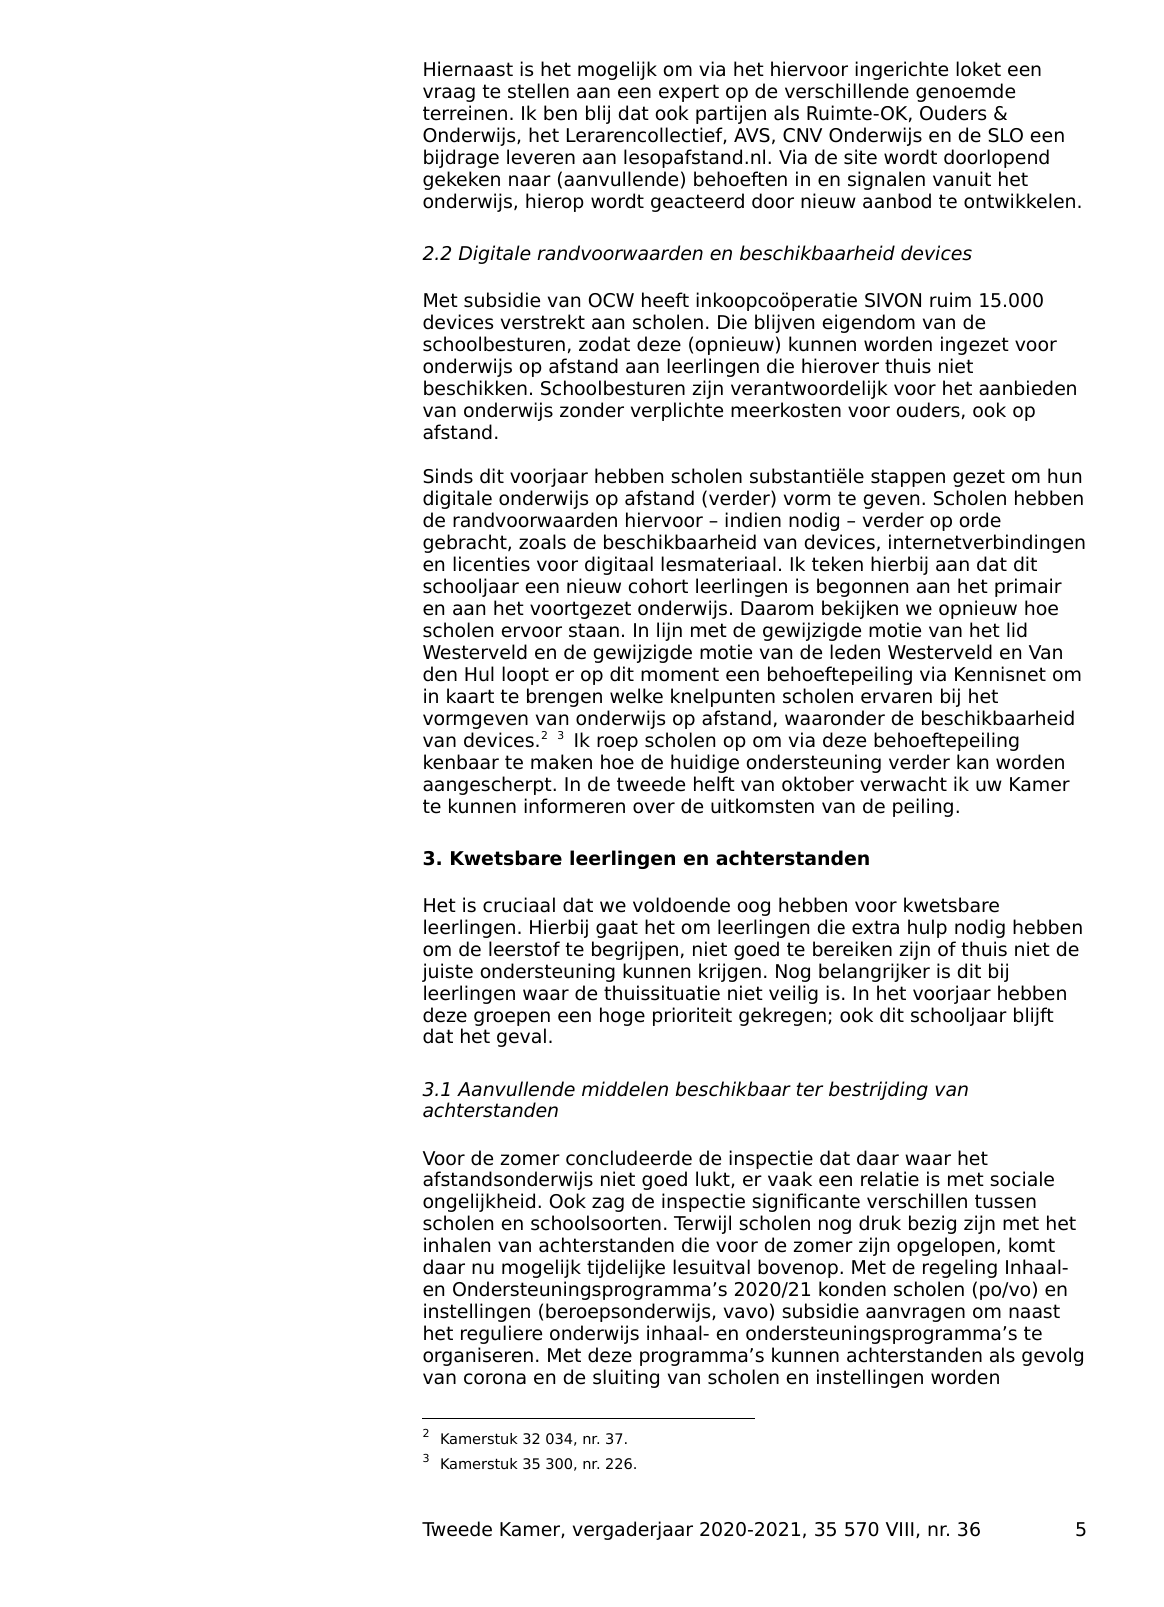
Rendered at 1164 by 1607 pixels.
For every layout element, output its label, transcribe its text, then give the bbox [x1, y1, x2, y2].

text Sinds dit voorjaar hebben scholen substantiële stappen gezet om hun digitale onderwijs op afstand (verder) vorm te geven. Scholen hebben de randvoorwaarden hiervoor – indien nodig – verder op orde gebracht, zoals de beschikbaarheid van devices, internetverbindingen en licenties voor digitaal lesmateriaal. Ik teken hierbij aan dat dit schooljaar een nieuw cohort leerlingen is begonnen aan het primair en aan het voortgezet onderwijs. Daarom bekijken we opnieuw hoe scholen ervoor staan. In lijn met de gewijzigde motie van het lid Westerveld en de gewijzigde motie van de leden Westerveld en Van den Hul loopt er op dit moment een behoeftepeiling via Kennisnet om in kaart te brengen welke knelpunten scholen ervaren bij het vormgeven van onderwijs op afstand, waaronder de beschikbaarheid van devices. Ik roep scholen op om via deze behoeftepeiling kenbaar te maken hoe de huidige ondersteuning verder kan worden aangescherpt. In de tweede helft van oktober verwacht ik uw Kamer te kunnen informeren over de uitkomsten van de peiling. [422, 466, 1087, 818]
subtitle 3.1 Aanvullende middelen beschikbaar ter bestrijding van achterstanden [422, 1078, 1087, 1122]
text Kamerstuk 32 034, nr. 37. [422, 1427, 1087, 1449]
text Voor de zomer concludeerde de inspectie dat daar waar het afstandsonderwijs niet goed lukt, er vaak een relatie is met sociale ongelijkheid. Ook zag de inspectie significante verschillen tussen scholen en schoolsoorten. Terwijl scholen nog druk bezig zijn met het inhalen van achterstanden die voor de zomer zijn opgelopen, komt daar nu mogelijk tijdelijke lesuitval bovenop. Met de regeling Inhaal- en Ondersteuningsprogramma’s 2020/21 konden scholen (po/vo) en instellingen (beroepsonderwijs, vavo) subsidie aanvragen om naast het reguliere onderwijs inhaal- en ondersteuningsprogramma’s te organiseren. Met deze programma’s kunnen achterstanden als gevolg van corona en de sluiting van scholen en instellingen worden [422, 1147, 1087, 1389]
text Kamerstuk 35 300, nr. 226. [422, 1452, 1087, 1474]
text Hiernaast is het mogelijk om via het hiervoor ingerichte loket een vraag te stellen aan een expert op de verschillende genoemde terreinen. Ik ben blij dat ook partijen als Ruimte-OK, Ouders & Onderwijs, het Lerarencollectief, AVS, CNV Onderwijs en de SLO een bijdrage leveren aan lesopafstand.nl. Via de site wordt doorlopend gekeken naar (aanvullende) behoeften in en signalen vanuit het onderwijs, hierop wordt geacteerd door nieuw aanbod te ontwikkelen. [422, 59, 1087, 213]
text Met subsidie van OCW heeft inkoopcoöperatie SIVON ruim 15.000 devices verstrekt aan scholen. Die blijven eigendom van de schoolbesturen, zodat deze (opnieuw) kunnen worden ingezet voor onderwijs op afstand aan leerlingen die hierover thuis niet beschikken. Schoolbesturen zijn verantwoordelijk voor het aanbieden van onderwijs zonder verplichte meerkosten voor ouders, ook op afstand. [422, 290, 1087, 444]
text Het is cruciaal dat we voldoende oog hebben voor kwetsbare leerlingen. Hierbij gaat het om leerlingen die extra hulp nodig hebben om de leerstof te begrijpen, niet goed te bereiken zijn of thuis niet de juiste ondersteuning kunnen krijgen. Nog belangrijker is dit bij leerlingen waar de thuissituatie niet veilig is. In het voorjaar hebben deze groepen een hoge prioriteit gekregen; ook dit schooljaar blijft dat het geval. [422, 894, 1087, 1048]
subtitle 2.2 Digitale randvoorwaarden en beschikbaarheid devices [422, 243, 1087, 265]
subtitle 3. Kwetsbare leerlingen en achterstanden [422, 848, 1087, 869]
